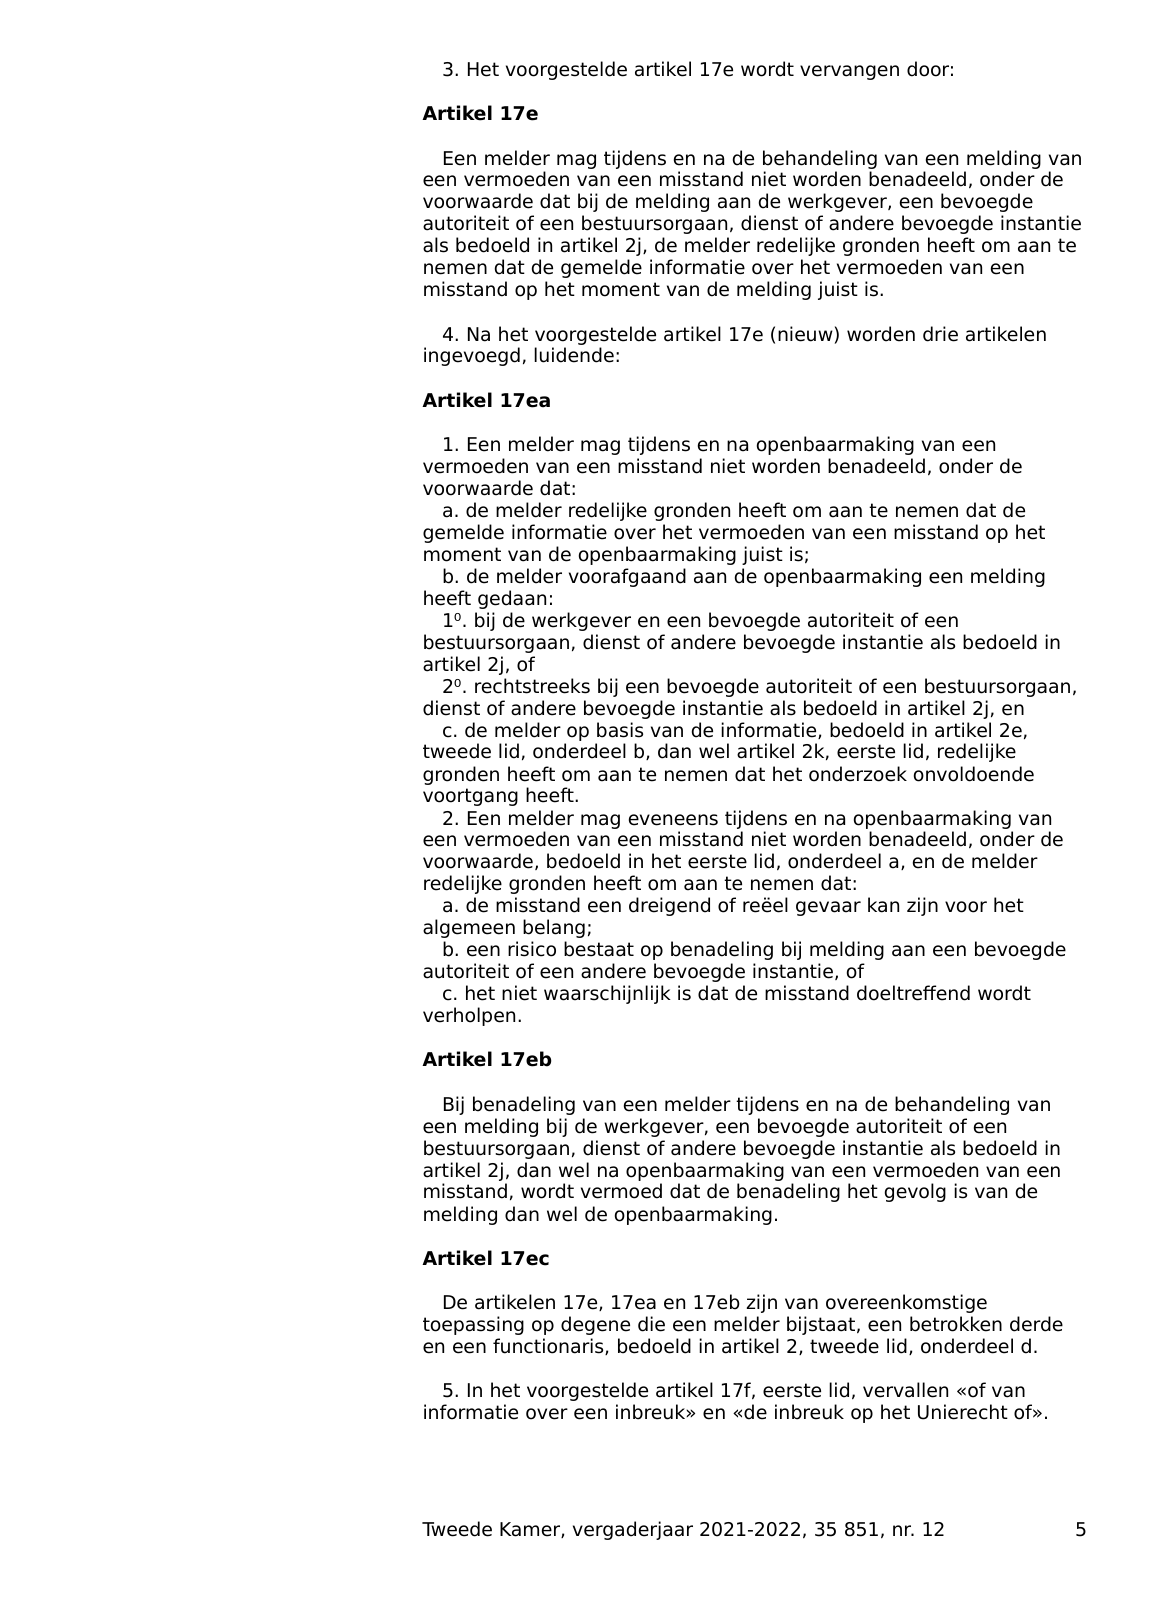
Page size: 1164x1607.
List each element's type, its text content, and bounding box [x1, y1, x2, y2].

subtitle Artikel 17ec [422, 1248, 1087, 1269]
subtitle Artikel 17eb [422, 1049, 1087, 1071]
text c. de melder op basis van de informatie, bedoeld in artikel 2e, tweede lid, onderdeel b, dan wel artikel 2k, eerste lid, redelijke gronden heeft om aan te nemen dat het onderzoek onvoldoende voortgang heeft. [422, 719, 1087, 807]
subtitle Artikel 17ea [422, 389, 1087, 412]
text Een melder mag tijdens en na de behandeling van een melding van een vermoeden van een misstand niet worden benadeeld, onder de voorwaarde dat bij de melding aan de werkgever, een bevoegde autoriteit of een bestuursorgaan, dienst of andere bevoegde instantie als bedoeld in artikel 2j, de melder redelijke gronden heeft om aan te nemen dat de gemelde informatie over het vermoeden van een misstand op het moment van de melding juist is. [422, 147, 1087, 301]
text b. een risico bestaat op benadeling bij melding aan een bevoegde autoriteit of een andere bevoegde instantie, of [422, 939, 1087, 983]
text 2. Een melder mag eveneens tijdens en na openbaarmaking van een vermoeden van een misstand niet worden benadeeld, onder de voorwaarde, bedoeld in het eerste lid, onderdeel a, en de melder redelijke gronden heeft om aan te nemen dat: [422, 807, 1087, 895]
text 1. Een melder mag tijdens en na openbaarmaking van een vermoeden van een misstand niet worden benadeeld, onder de voorwaarde dat: [422, 434, 1087, 500]
text b. de melder voorafgaand aan de openbaarmaking een melding heeft gedaan: [422, 566, 1087, 609]
text a. de misstand een dreigend of reëel gevaar kan zijn voor het algemeen belang; [422, 895, 1087, 939]
text 1⁰. bij de werkgever en een bevoegde autoriteit of een bestuursorgaan, dienst of andere bevoegde instantie als bedoeld in artikel 2j, of [422, 609, 1087, 676]
subtitle Artikel 17e [422, 103, 1087, 125]
text Bij benadeling van een melder tijdens en na de behandeling van een melding bij de werkgever, een bevoegde autoriteit of een bestuursorgaan, dienst of andere bevoegde instantie als bedoeld in artikel 2j, dan wel na openbaarmaking van een vermoeden van een misstand, wordt vermoed dat de benadeling het gevolg is van de melding dan wel de openbaarmaking. [422, 1093, 1087, 1225]
text De artikelen 17e, 17ea en 17eb zijn van overeenkomstige toepassing op degene die een melder bijstaat, een betrokken derde en een functionaris, bedoeld in artikel 2, tweede lid, onderdeel d. [422, 1292, 1087, 1358]
text c. het niet waarschijnlijk is dat de misstand doeltreffend wordt verholpen. [422, 983, 1087, 1027]
text 4. Na het voorgestelde artikel 17e (nieuw) worden drie artikelen ingevoegd, luidende: [422, 323, 1087, 367]
text 5. In het voorgestelde artikel 17f, eerste lid, vervallen «of van informatie over een inbreuk» en «de inbreuk op het Unierecht of». [422, 1380, 1087, 1424]
text a. de melder redelijke gronden heeft om aan te nemen dat de gemelde informatie over het vermoeden van een misstand op het moment van de openbaarmaking juist is; [422, 500, 1087, 566]
text 3. Het voorgestelde artikel 17e wordt vervangen door: [422, 59, 1087, 81]
text 2⁰. rechtstreeks bij een bevoegde autoriteit of een bestuursorgaan, dienst of andere bevoegde instantie als bedoeld in artikel 2j, en [422, 676, 1087, 719]
